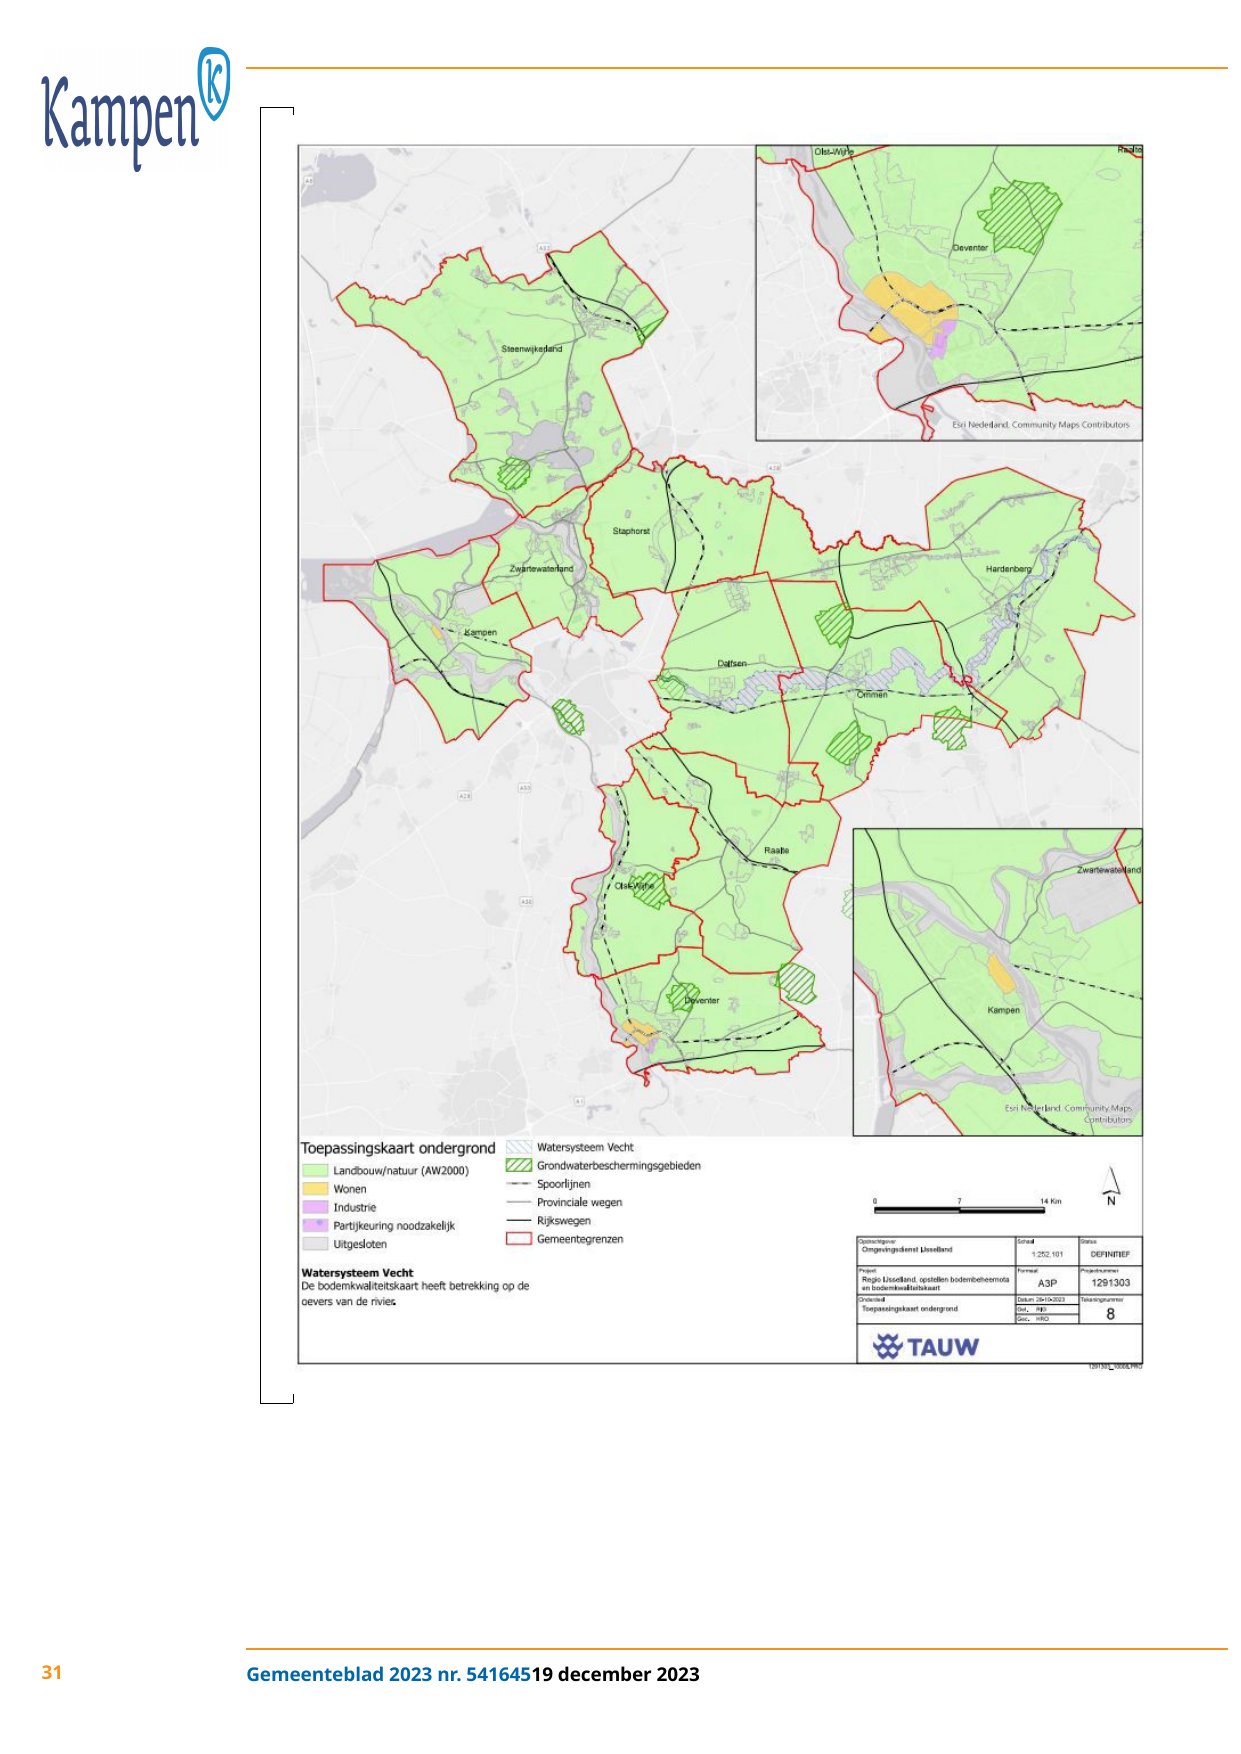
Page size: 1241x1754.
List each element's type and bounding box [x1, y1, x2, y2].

picture [41, 47, 231, 172]
picture [268, 115, 1173, 1394]
